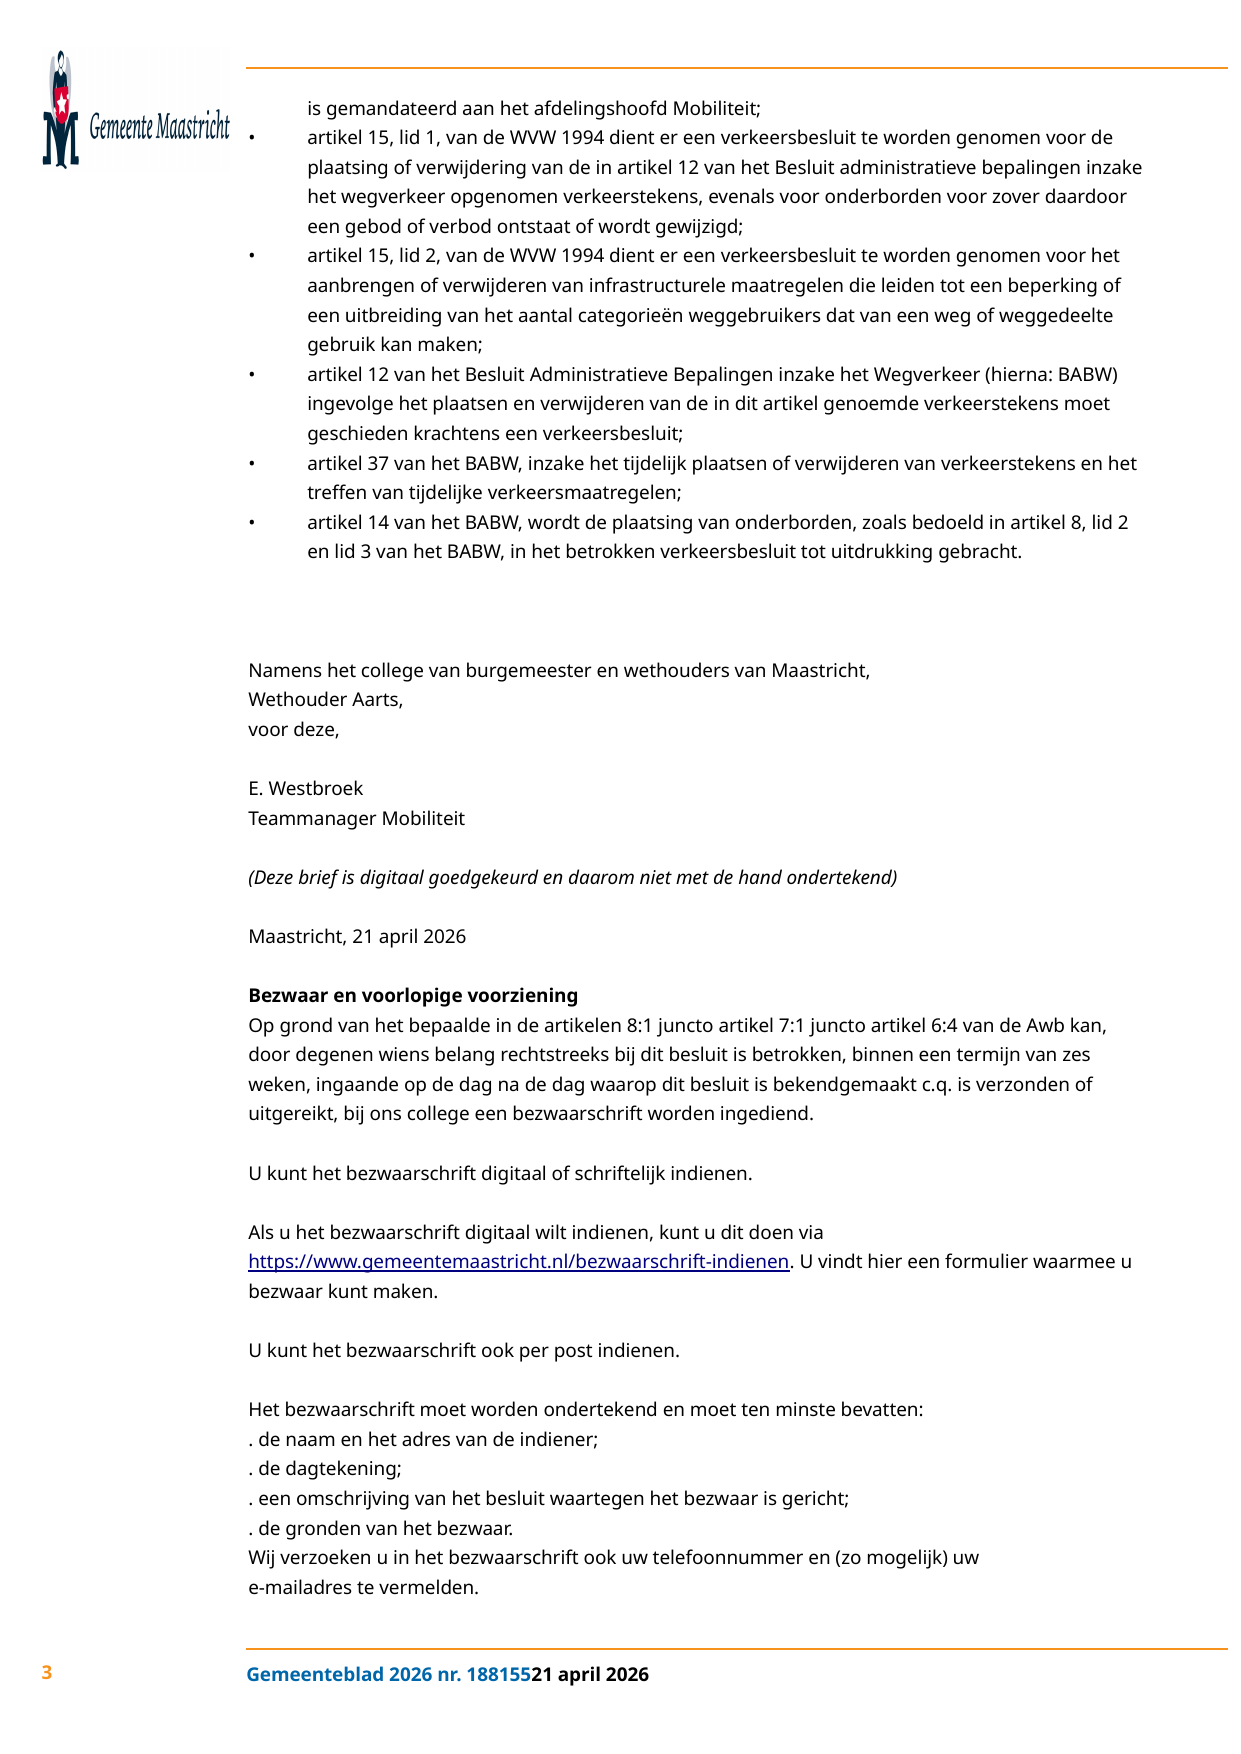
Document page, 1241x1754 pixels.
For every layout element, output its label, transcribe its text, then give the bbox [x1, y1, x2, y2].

list artikel 12 van het Besluit Administratieve Bepalingen inzake het Wegverkeer (hierna: BABW) ingevolge het plaatsen en verwijderen van de in dit artikel genoemde verkeerstekens moet geschieden krachtens een verkeersbesluit; [248, 361, 1152, 446]
text Op grond van het bepaalde in de artikelen 8:1 juncto artikel 7:1 juncto artikel 6:4 van de Awb kan, door degenen wiens belang rechtstreeks bij dit besluit is betrokken, binnen een termijn van zes weken, ingaande op de dag na de dag waarop dit besluit is bekendgemaakt c.q. is verzonden of uitgereikt, bij ons college een bezwaarschrift worden ingediend. [248, 1012, 1152, 1126]
text . de gronden van het bezwaar. [248, 1515, 1152, 1541]
text Als u het bezwaarschrift digitaal wilt indienen, kunt u dit doen via https://www.gemeentemaastricht.nl/bezwaarschrift-indienen. U vindt hier een formulier waarmee u bezwaar kunt maken. [248, 1219, 1152, 1304]
text (Deze brief is digitaal goedgekeurd en daarom niet met de hand ondertekend) [248, 864, 1152, 890]
text Het bezwaarschrift moet worden ondertekend en moet ten minste bevatten: [248, 1396, 1152, 1422]
text Wij verzoeken u in het bezwaarschrift ook uw telefoonnummer en (zo mogelijk) uw [248, 1544, 1152, 1570]
text Namens het college van burgemeester en wethouders van Maastricht, [248, 657, 1152, 683]
text U kunt het bezwaarschrift ook per post indienen. [248, 1337, 1152, 1363]
picture [41, 47, 231, 172]
list is gemandateerd aan het afdelingshoofd Mobiliteit; [248, 95, 1152, 121]
text E. Westbroek [248, 775, 1152, 801]
text U kunt het bezwaarschrift digitaal of schriftelijk indienen. [248, 1160, 1152, 1186]
text . de naam en het adres van de indiener; [248, 1426, 1152, 1452]
text . een omschrijving van het besluit waartegen het bezwaar is gericht; [248, 1485, 1152, 1511]
text e-mailadres te vermelden. [248, 1574, 1152, 1600]
list artikel 37 van het BABW, inzake het tijdelijk plaatsen of verwijderen van verkeerstekens en het treffen van tijdelijke verkeersmaatregelen; [248, 450, 1152, 505]
list artikel 15, lid 1, van de WVW 1994 dient er een verkeersbesluit te worden genomen voor de plaatsing of verwijdering van de in artikel 12 van het Besluit administratieve bepalingen inzake het wegverkeer opgenomen verkeerstekens, evenals voor onderborden voor zover daardoor een gebod of verbod ontstaat of wordt gewijzigd; [248, 124, 1152, 239]
list artikel 14 van het BABW, wordt de plaatsing van onderborden, zoals bedoeld in artikel 8, lid 2 en lid 3 van het BABW, in het betrokken verkeersbesluit tot uitdrukking gebracht. [248, 509, 1152, 564]
text . de dagtekening; [248, 1456, 1152, 1481]
text Maastricht, 21 april 2026 [248, 923, 1152, 949]
text Bezwaar en voorlopige voorziening [248, 982, 1152, 1008]
text Teammanager Mobiliteit [248, 805, 1152, 831]
list artikel 15, lid 2, van de WVW 1994 dient er een verkeersbesluit te worden genomen voor het aanbrengen of verwijderen van infrastructurele maatregelen die leiden tot een beperking of een uitbreiding van het aantal categorieën weggebruikers dat van een weg of weggedeelte gebruik kan maken; [248, 243, 1152, 357]
text voor deze, [248, 716, 1152, 742]
text Wethouder Aarts, [248, 686, 1152, 712]
